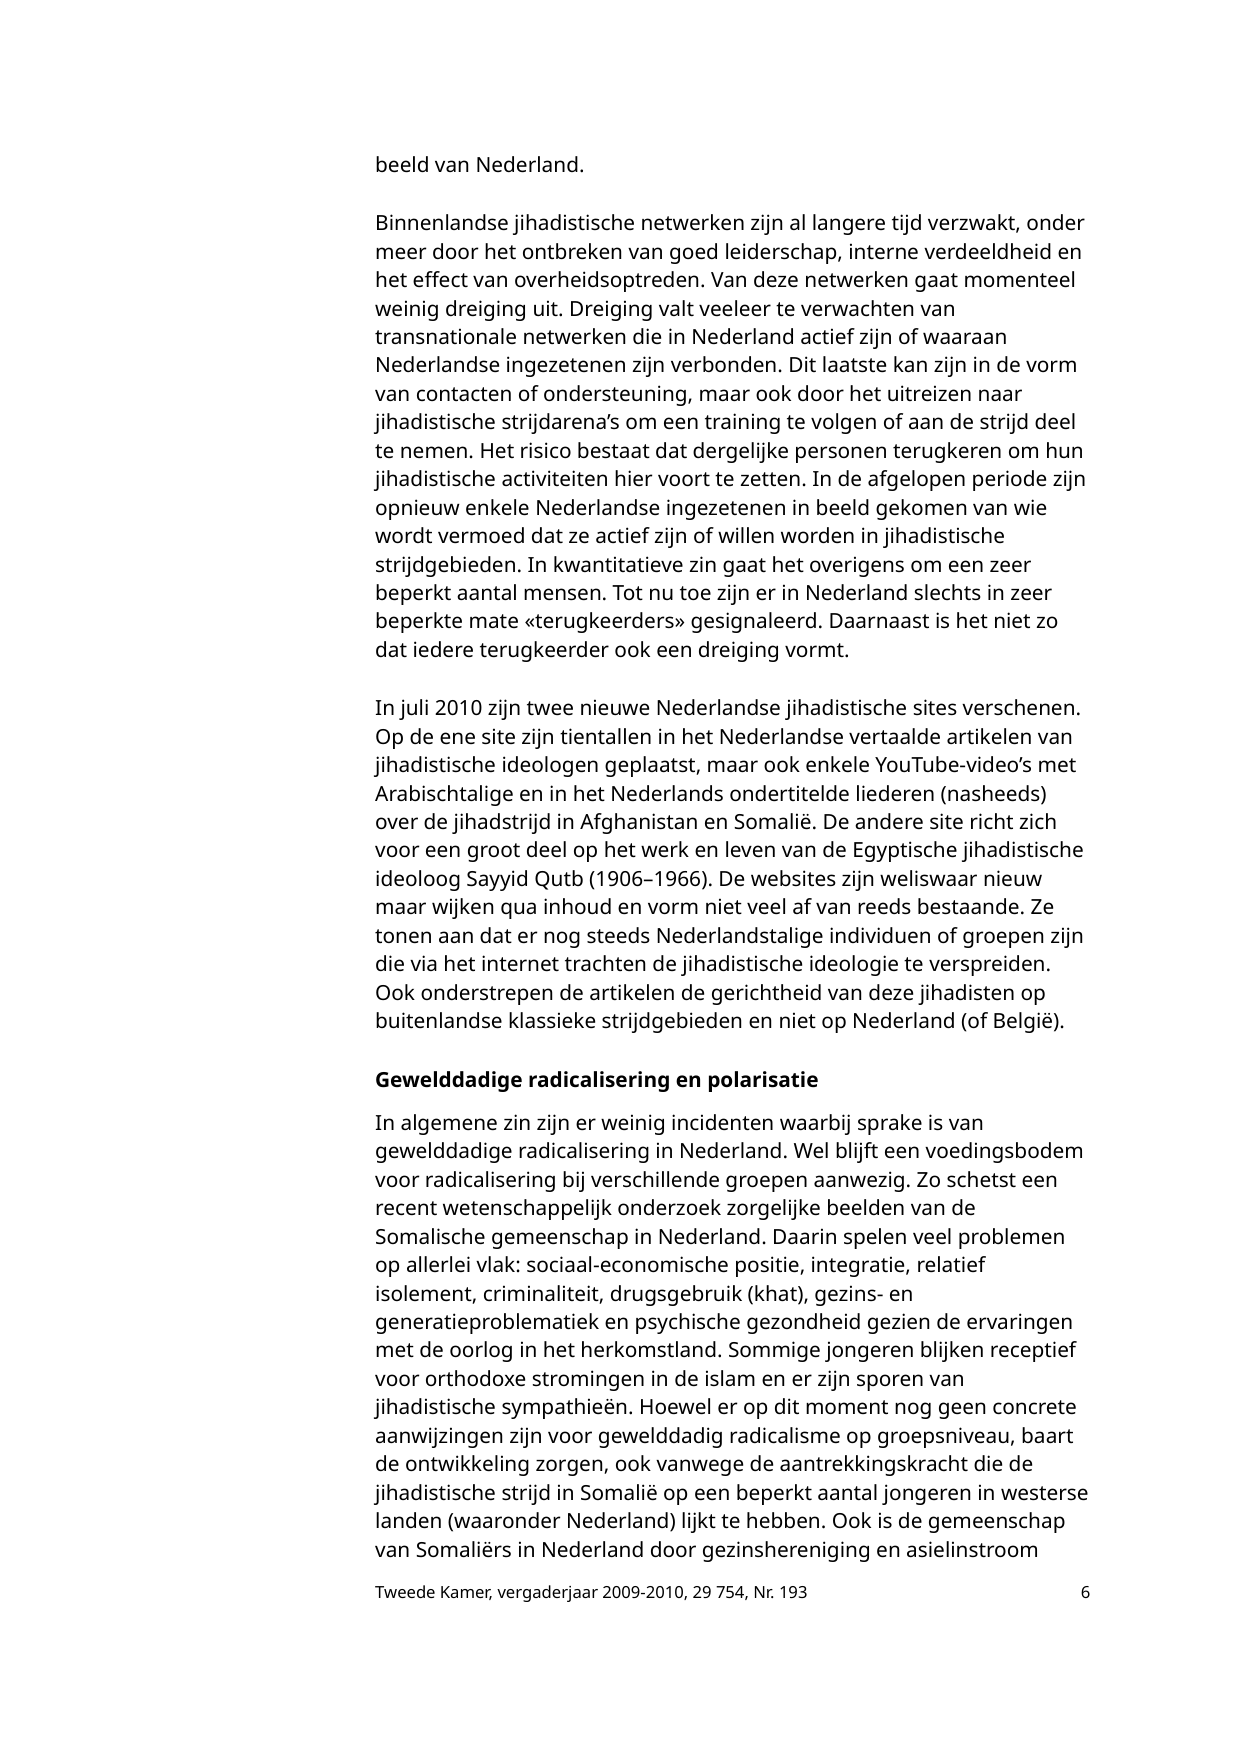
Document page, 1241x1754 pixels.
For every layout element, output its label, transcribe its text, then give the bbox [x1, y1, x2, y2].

text Binnenlandse jihadistische netwerken zijn al langere tijd verzwakt, onder meer door het ontbreken van goed leiderschap, interne verdeeldheid en het effect van overheidsoptreden. Van deze netwerken gaat momenteel weinig dreiging uit. Dreiging valt veeleer te verwachten van transnationale netwerken die in Nederland actief zijn of waaraan Nederlandse ingezetenen zijn verbonden. Dit laatste kan zijn in de vorm van contacten of ondersteuning, maar ook door het uitreizen naar jihadistische strijdarena’s om een training te volgen of aan de strijd deel te nemen. Het risico bestaat dat dergelijke personen terugkeren om hun jihadistische activiteiten hier voort te zetten. In de afgelopen periode zijn opnieuw enkele Nederlandse ingezetenen in beeld gekomen van wie wordt vermoed dat ze actief zijn of willen worden in jihadistische strijdgebieden. In kwantitatieve zin gaat het overigens om een zeer beperkt aantal mensen. Tot nu toe zijn er in Nederland slechts in zeer beperkte mate «terugkeerders» gesignaleerd. Daarnaast is het niet zo dat iedere terugkeerder ook een dreiging vormt. [375, 208, 1090, 663]
text In juli 2010 zijn twee nieuwe Nederlandse jihadistische sites verschenen. Op de ene site zijn tientallen in het Nederlandse vertaalde artikelen van jihadistische ideologen geplaatst, maar ook enkele YouTube-video’s met Arabischtalige en in het Nederlands ondertitelde liederen (nasheeds) over de jihadstrijd in Afghanistan en Somalië. De andere site richt zich voor een groot deel op het werk en leven van de Egyptische jihadistische ideoloog Sayyid Qutb (1906–1966). De websites zijn weliswaar nieuw maar wijken qua inhoud en vorm niet veel af van reeds bestaande. Ze tonen aan dat er nog steeds Nederlandstalige individuen of groepen zijn die via het internet trachten de jihadistische ideologie te verspreiden. Ook onderstrepen de artikelen de gerichtheid van deze jihadisten op buitenlandse klassieke strijdgebieden en niet op Nederland (of België). [375, 693, 1090, 1035]
text beeld van Nederland. [375, 150, 1090, 178]
text In algemene zin zijn er weinig incidenten waarbij sprake is van gewelddadige radicalisering in Nederland. Wel blijft een voedingsbodem voor radicalisering bij verschillende groepen aanwezig. Zo schetst een recent wetenschappelijk onderzoek zorgelijke beelden van de Somalische gemeenschap in Nederland. Daarin spelen veel problemen op allerlei vlak: sociaal-economische positie, integratie, relatief isolement, criminaliteit, drugsgebruik (khat), gezins- en generatieproblematiek en psychische gezondheid gezien de ervaringen met de oorlog in het herkomstland. Sommige jongeren blijken receptief voor orthodoxe stromingen in de islam en er zijn sporen van jihadistische sympathieën. Hoewel er op dit moment nog geen concrete aanwijzingen zijn voor gewelddadig radicalisme op groepsniveau, baart de ontwikkeling zorgen, ook vanwege de aantrekkingskracht die de jihadistische strijd in Somalië op een beperkt aantal jongeren in westerse landen (waaronder Nederland) lijkt te hebben. Ook is de gemeenschap van Somaliërs in Nederland door gezinshereniging en asielinstroom [375, 1108, 1090, 1563]
text Gewelddadige radicalisering en polarisatie [375, 1065, 1090, 1093]
